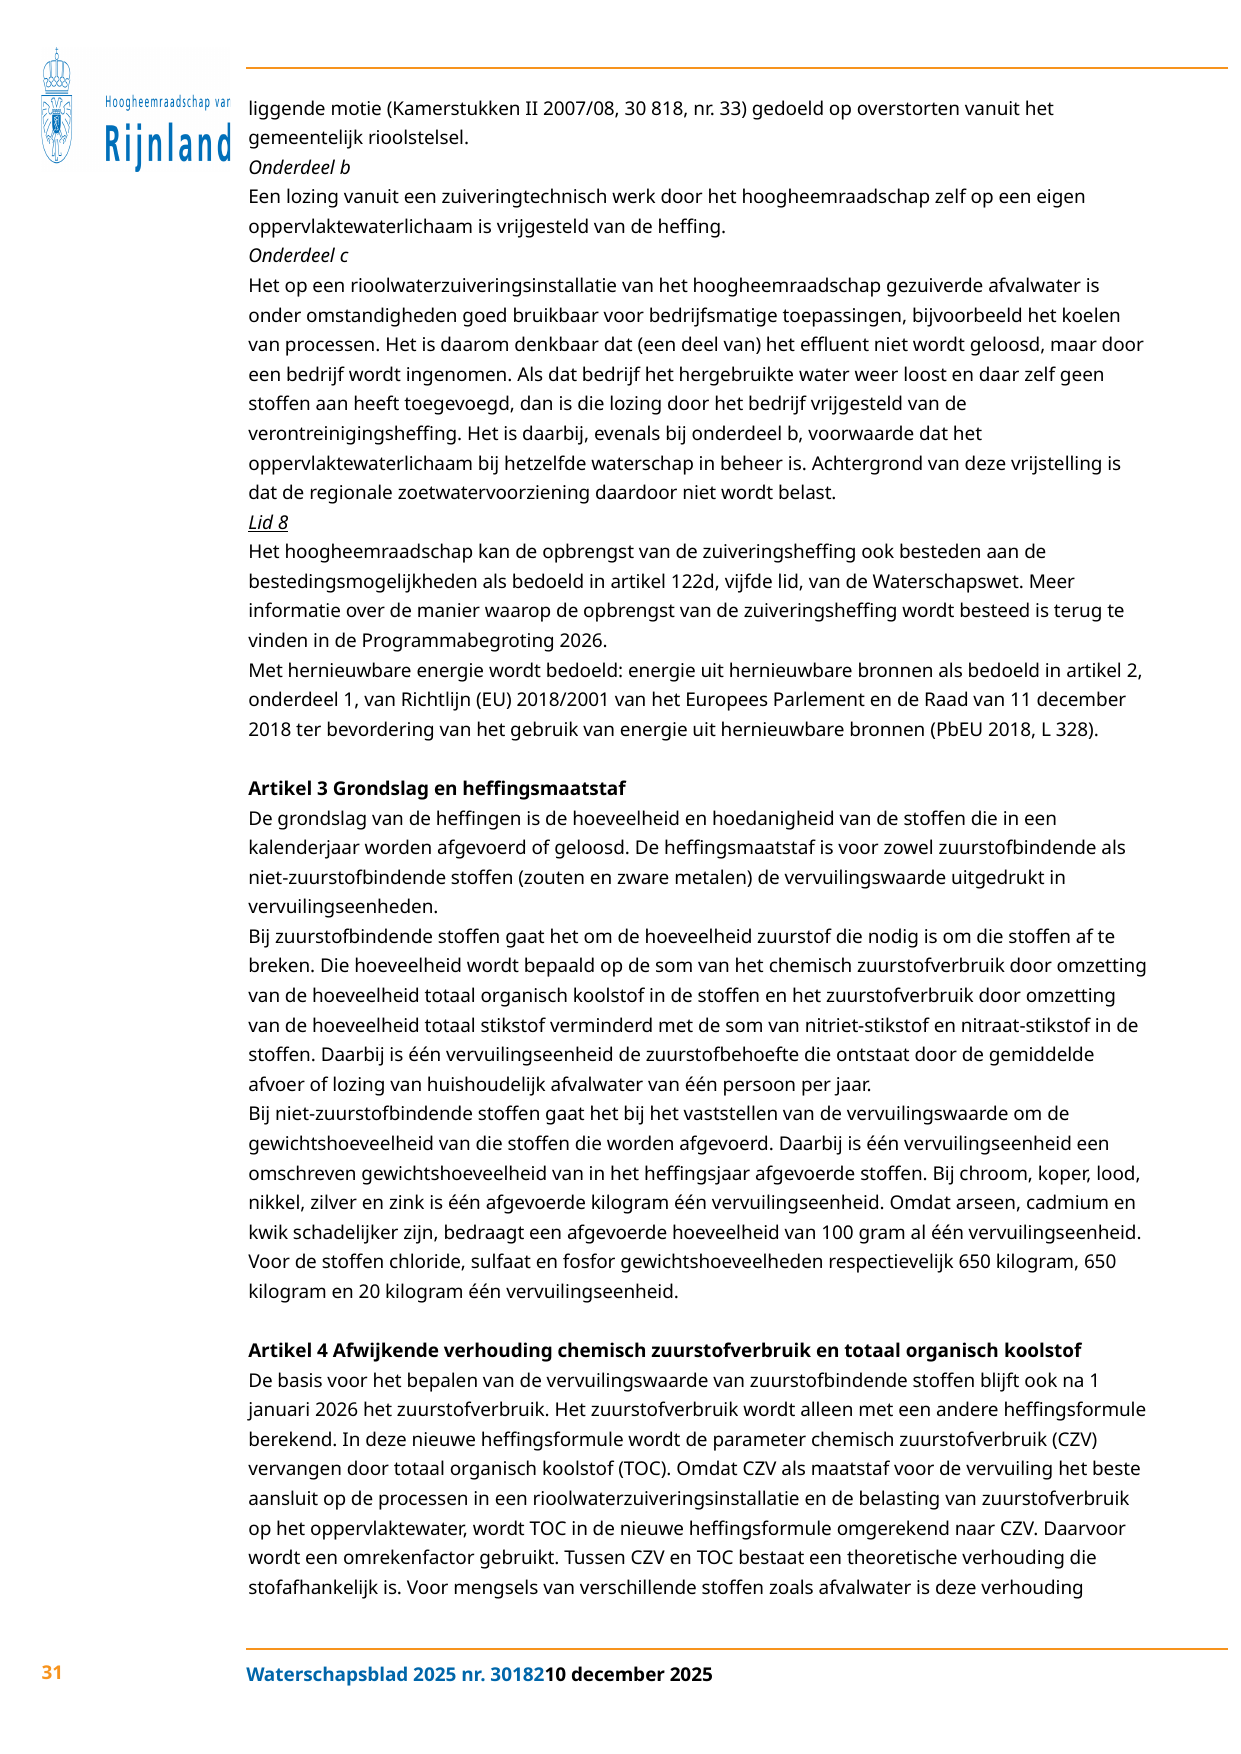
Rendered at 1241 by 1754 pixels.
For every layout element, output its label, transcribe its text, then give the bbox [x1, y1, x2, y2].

text Onderdeel b [248, 154, 1152, 180]
text Het hoogheemraadschap kan de opbrengst van de zuiveringsheffing ook besteden aan de bestedingsmogelijkheden als bedoeld in artikel 122d, vijfde lid, van de Waterschapswet. Meer informatie over de manier waarop de opbrengst van de zuiveringsheffing wordt besteed is terug te vinden in de Programmabegroting 2026. [248, 538, 1152, 653]
text Bij zuurstofbindende stoffen gaat het om de hoeveelheid zuurstof die nodig is om die stoffen af te breken. Die hoeveelheid wordt bepaald op de som van het chemisch zuurstofverbruik door omzetting van de hoeveelheid totaal organisch koolstof in de stoffen en het zuurstofverbruik door omzetting van de hoeveelheid totaal stikstof verminderd met de som van nitriet-stikstof en nitraat-stikstof in de stoffen. Daarbij is één vervuilingseenheid de zuurstofbehoefte die ontstaat door de gemiddelde afvoer of lozing van huishoudelijk afvalwater van één persoon per jaar. [248, 923, 1152, 1097]
text liggende motie (Kamerstukken II 2007/08, 30 818, nr. 33) gedoeld op overstorten vanuit het gemeentelijk rioolstelsel. [248, 95, 1152, 150]
picture [41, 47, 231, 172]
text Onderdeel c [248, 243, 1152, 268]
text De basis voor het bepalen van de vervuilingswaarde van zuurstofbindende stoffen blijft ook na 1 januari 2026 het zuurstofverbruik. Het zuurstofverbruik wordt alleen met een andere heffingsformule berekend. In deze nieuwe heffingsformule wordt de parameter chemisch zuurstofverbruik (CZV) vervangen door totaal organisch koolstof (TOC). Omdat CZV als maatstaf voor de vervuiling het beste aansluit op de processen in een rioolwaterzuiveringsinstallatie en de belasting van zuurstofverbruik op het oppervlaktewater, wordt TOC in de nieuwe heffingsformule omgerekend naar CZV. Daarvoor wordt een omrekenfactor gebruikt. Tussen CZV en TOC bestaat een theoretische verhouding die stofafhankelijk is. Voor mengsels van verschillende stoffen zoals afvalwater is deze verhouding [248, 1367, 1152, 1600]
text Het op een rioolwaterzuiveringsinstallatie van het hoogheemraadschap gezuiverde afvalwater is onder omstandigheden goed bruikbaar voor bedrijfsmatige toepassingen, bijvoorbeeld het koelen van processen. Het is daarom denkbaar dat (een deel van) het effluent niet wordt geloosd, maar door een bedrijf wordt ingenomen. Als dat bedrijf het hergebruikte water weer loost en daar zelf geen stoffen aan heeft toegevoegd, dan is die lozing door het bedrijf vrijgesteld van de verontreinigingsheffing. Het is daarbij, evenals bij onderdeel b, voorwaarde dat het oppervlaktewaterlichaam bij hetzelfde waterschap in beheer is. Achtergrond van deze vrijstelling is dat de regionale zoetwatervoorziening daardoor niet wordt belast. [248, 272, 1152, 505]
text Een lozing vanuit een zuiveringtechnisch werk door het hoogheemraadschap zelf op een eigen oppervlaktewaterlichaam is vrijgesteld van de heffing. [248, 183, 1152, 239]
text Bij niet-zuurstofbindende stoffen gaat het bij het vaststellen van de vervuilingswaarde om de gewichtshoeveelheid van die stoffen die worden afgevoerd. Daarbij is één vervuilingseenheid een omschreven gewichtshoeveelheid van in het heffingsjaar afgevoerde stoffen. Bij chroom, koper, lood, nikkel, zilver en zink is één afgevoerde kilogram één vervuilingseenheid. Omdat arseen, cadmium en kwik schadelijker zijn, bedraagt een afgevoerde hoeveelheid van 100 gram al één vervuilingseenheid. Voor de stoffen chloride, sulfaat en fosfor gewichtshoeveelheden respectievelijk 650 kilogram, 650 kilogram en 20 kilogram één vervuilingseenheid. [248, 1101, 1152, 1304]
text Lid 8 [248, 509, 1152, 535]
text Artikel 4 Afwijkende verhouding chemisch zuurstofverbruik en totaal organisch koolstof [248, 1337, 1152, 1363]
text De grondslag van de heffingen is de hoeveelheid en hoedanigheid van de stoffen die in een kalenderjaar worden afgevoerd of geloosd. De heffingsmaatstaf is voor zowel zuurstofbindende als niet-zuurstofbindende stoffen (zouten en zware metalen) de vervuilingswaarde uitgedrukt in vervuilingseenheden. [248, 805, 1152, 919]
text Met hernieuwbare energie wordt bedoeld: energie uit hernieuwbare bronnen als bedoeld in artikel 2, onderdeel 1, van Richtlijn (EU) 2018/2001 van het Europees Parlement en de Raad van 11 december 2018 ter bevordering van het gebruik van energie uit hernieuwbare bronnen (PbEU 2018, L 328). [248, 657, 1152, 742]
text Artikel 3 Grondslag en heffingsmaatstaf [248, 775, 1152, 801]
